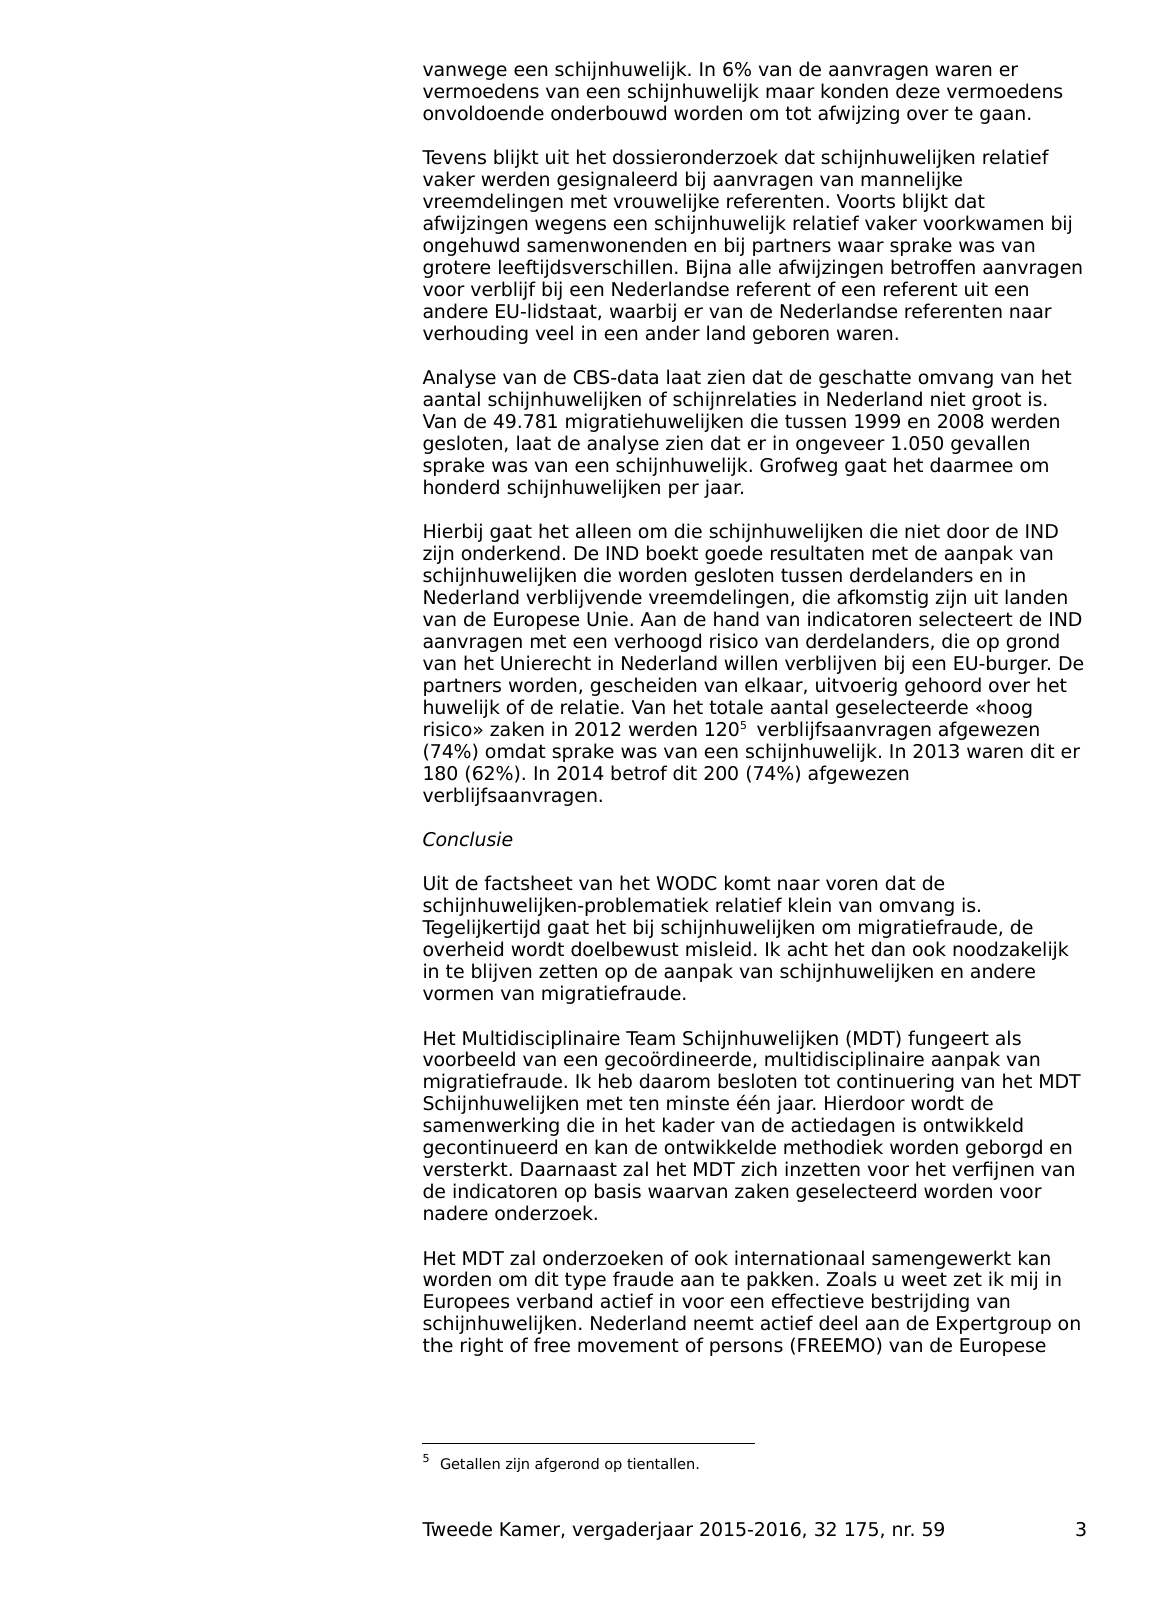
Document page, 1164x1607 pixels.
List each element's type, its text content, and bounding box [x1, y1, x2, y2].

subtitle Conclusie [422, 829, 1087, 851]
text Tevens blijkt uit het dossieronderzoek dat schijnhuwelijken relatief vaker werden gesignaleerd bij aanvragen van mannelijke vreemdelingen met vrouwelijke referenten. Voorts blijkt dat afwijzingen wegens een schijnhuwelijk relatief vaker voorkwamen bij ongehuwd samenwonenden en bij partners waar sprake was van grotere leeftijdsverschillen. Bijna alle afwijzingen betroffen aanvragen voor verblijf bij een Nederlandse referent of een referent uit een andere EU-lidstaat, waarbij er van de Nederlandse referenten naar verhouding veel in een ander land geboren waren. [422, 147, 1087, 345]
text Getallen zijn afgerond op tientallen. [422, 1452, 1087, 1474]
text vanwege een schijnhuwelijk. In 6% van de aanvragen waren er vermoedens van een schijnhuwelijk maar konden deze vermoedens onvoldoende onderbouwd worden om tot afwijzing over te gaan. [422, 59, 1087, 125]
text Het MDT zal onderzoeken of ook internationaal samengewerkt kan worden om dit type fraude aan te pakken. Zoals u weet zet ik mij in Europees verband actief in voor een effectieve bestrijding van schijnhuwelijken. Nederland neemt actief deel aan de Expertgroup on the right of free movement of persons (FREEMO) van de Europese [422, 1247, 1087, 1357]
text Uit de factsheet van het WODC komt naar voren dat de schijnhuwelijken-problematiek relatief klein van omvang is. Tegelijkertijd gaat het bij schijnhuwelijken om migratiefraude, de overheid wordt doelbewust misleid. Ik acht het dan ook noodzakelijk in te blijven zetten op de aanpak van schijnhuwelijken en andere vormen van migratiefraude. [422, 873, 1087, 1005]
text Analyse van de CBS-data laat zien dat de geschatte omvang van het aantal schijnhuwelijken of schijnrelaties in Nederland niet groot is. Van de 49.781 migratiehuwelijken die tussen 1999 en 2008 werden gesloten, laat de analyse zien dat er in ongeveer 1.050 gevallen sprake was van een schijnhuwelijk. Grofweg gaat het daarmee om honderd schijnhuwelijken per jaar. [422, 367, 1087, 499]
text Het Multidisciplinaire Team Schijnhuwelijken (MDT) fungeert als voorbeeld van een gecoördineerde, multidisciplinaire aanpak van migratiefraude. Ik heb daarom besloten tot continuering van het MDT Schijnhuwelijken met ten minste één jaar. Hierdoor wordt de samenwerking die in het kader van de actiedagen is ontwikkeld gecontinueerd en kan de ontwikkelde methodiek worden geborgd en versterkt. Daarnaast zal het MDT zich inzetten voor het verfijnen van de indicatoren op basis waarvan zaken geselecteerd worden voor nadere onderzoek. [422, 1027, 1087, 1225]
text Hierbij gaat het alleen om die schijnhuwelijken die niet door de IND zijn onderkend. De IND boekt goede resultaten met de aanpak van schijnhuwelijken die worden gesloten tussen derdelanders en in Nederland verblijvende vreemdelingen, die afkomstig zijn uit landen van de Europese Unie. Aan de hand van indicatoren selecteert de IND aanvragen met een verhoogd risico van derdelanders, die op grond van het Unierecht in Nederland willen verblijven bij een EU-burger. De partners worden, gescheiden van elkaar, uitvoerig gehoord over het huwelijk of de relatie. Van het totale aantal geselecteerde «hoog risico» zaken in 2012 werden 120 verblijfsaanvragen afgewezen (74%) omdat sprake was van een schijnhuwelijk. In 2013 waren dit er 180 (62%). In 2014 betrof dit 200 (74%) afgewezen verblijfsaanvragen. [422, 521, 1087, 807]
